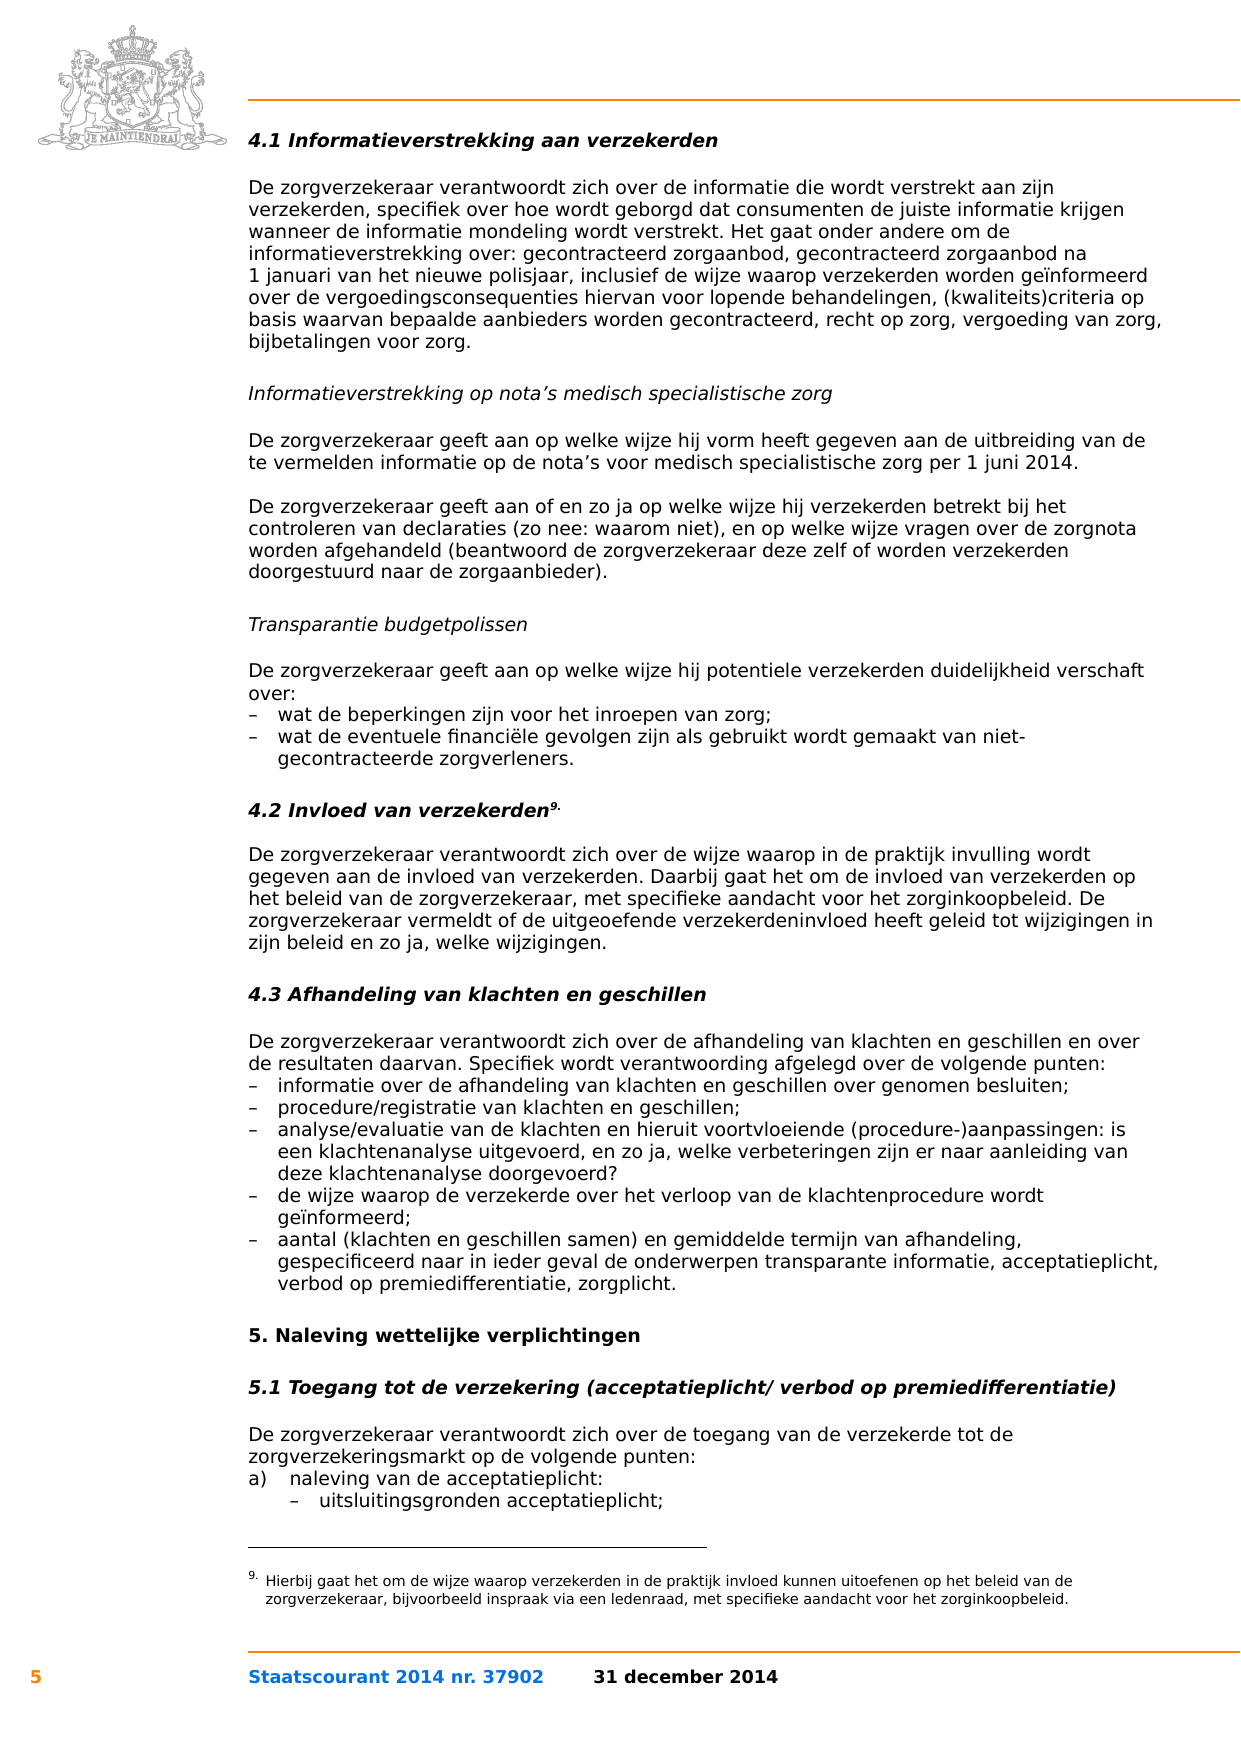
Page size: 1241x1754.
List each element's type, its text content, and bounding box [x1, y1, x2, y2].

subtitle Transparantie budgetpolissen [248, 613, 1163, 635]
text De zorgverzekeraar geeft aan of en zo ja op welke wijze hij verzekerden betrekt bij het controleren van declaraties (zo nee: waarom niet), en op welke wijze vragen over de zorgnota worden afgehandeld (beantwoord de zorgverzekeraar deze zelf of worden verzekerden doorgestuurd naar de zorgaanbieder). [248, 496, 1163, 583]
text – informatie over de afhandeling van klachten en geschillen over genomen besluiten; [248, 1075, 1163, 1097]
text De zorgverzekeraar verantwoordt zich over de informatie die wordt verstrekt aan zijn verzekerden, specifiek over hoe wordt geborgd dat consumenten de juiste informatie krijgen wanneer de informatie mondeling wordt verstrekt. Het gaat onder andere om de informatieverstrekking over: gecontracteerd zorgaanbod, gecontracteerd zorgaanbod na 1 januari van het nieuwe polisjaar, inclusief de wijze waarop verzekerden worden geïnformeerd over de vergoedingsconsequenties hiervan voor lopende behandelingen, (kwaliteits)criteria op basis waarvan bepaalde aanbieders worden gecontracteerd, recht op zorg, vergoeding van zorg, bijbetalingen voor zorg. [248, 177, 1163, 353]
text Hierbij gaat het om de wijze waarop verzekerden in de praktijk invloed kunnen uitoefenen op het beleid van de zorgverzekeraar, bijvoorbeeld inspraak via een ledenraad, met specifieke aandacht voor het zorginkoopbeleid. [248, 1569, 1163, 1608]
text – wat de eventuele financiële gevolgen zijn als gebruikt wordt gemaakt van niet-gecontracteerde zorgverleners. [248, 726, 1163, 770]
text – analyse/evaluatie van de klachten en hieruit voortvloeiende (procedure-)aanpassingen: is een klachtenanalyse uitgevoerd, en zo ja, welke verbeteringen zijn er naar aanleiding van deze klachtenanalyse doorgevoerd? [248, 1119, 1163, 1185]
subtitle 5.1 Toegang tot de verzekering (acceptatieplicht/ verbod op premiedifferentiatie) [248, 1377, 1163, 1399]
text – uitsluitingsgronden acceptatieplicht; [289, 1490, 1163, 1512]
text – wat de beperkingen zijn voor het inroepen van zorg; [248, 704, 1163, 726]
picture [38, 25, 227, 150]
text De zorgverzekeraar verantwoordt zich over de wijze waarop in de praktijk invulling wordt gegeven aan de invloed van verzekerden. Daarbij gaat het om de invloed van verzekerden op het beleid van de zorgverzekeraar, met specifieke aandacht voor het zorginkoopbeleid. De zorgverzekeraar vermeldt of de uitgeoefende verzekerdeninvloed heeft geleid tot wijzigingen in zijn beleid en zo ja, welke wijzigingen. [248, 844, 1163, 954]
text – aantal (klachten en geschillen samen) en gemiddelde termijn van afhandeling, gespecificeerd naar in ieder geval de onderwerpen transparante informatie, acceptatieplicht, verbod op premiedifferentiatie, zorgplicht. [248, 1229, 1163, 1295]
text De zorgverzekeraar geeft aan op welke wijze hij vorm heeft gegeven aan de uitbreiding van de te vermelden informatie op de nota’s voor medisch specialistische zorg per 1 juni 2014. [248, 430, 1163, 474]
text De zorgverzekeraar geeft aan op welke wijze hij potentiele verzekerden duidelijkheid verschaft over: [248, 660, 1163, 704]
subtitle Informatieverstrekking op nota’s medisch specialistische zorg [248, 383, 1163, 405]
subtitle 4.2 Invloed van verzekerden [248, 800, 1163, 822]
subtitle 4.3 Afhandeling van klachten en geschillen [248, 984, 1163, 1006]
text – de wijze waarop de verzekerde over het verloop van de klachtenprocedure wordt geïnformeerd; [248, 1185, 1163, 1229]
text – procedure/registratie van klachten en geschillen; [248, 1097, 1163, 1119]
text a) naleving van de acceptatieplicht: [248, 1468, 1163, 1490]
text De zorgverzekeraar verantwoordt zich over de afhandeling van klachten en geschillen en over de resultaten daarvan. Specifiek wordt verantwoording afgelegd over de volgende punten: [248, 1031, 1163, 1075]
text De zorgverzekeraar verantwoordt zich over de toegang van de verzekerde tot de zorgverzekeringsmarkt op de volgende punten: [248, 1424, 1163, 1468]
subtitle 4.1 Informatieverstrekking aan verzekerden [248, 130, 1163, 152]
subtitle 5. Naleving wettelijke verplichtingen [248, 1325, 1163, 1347]
